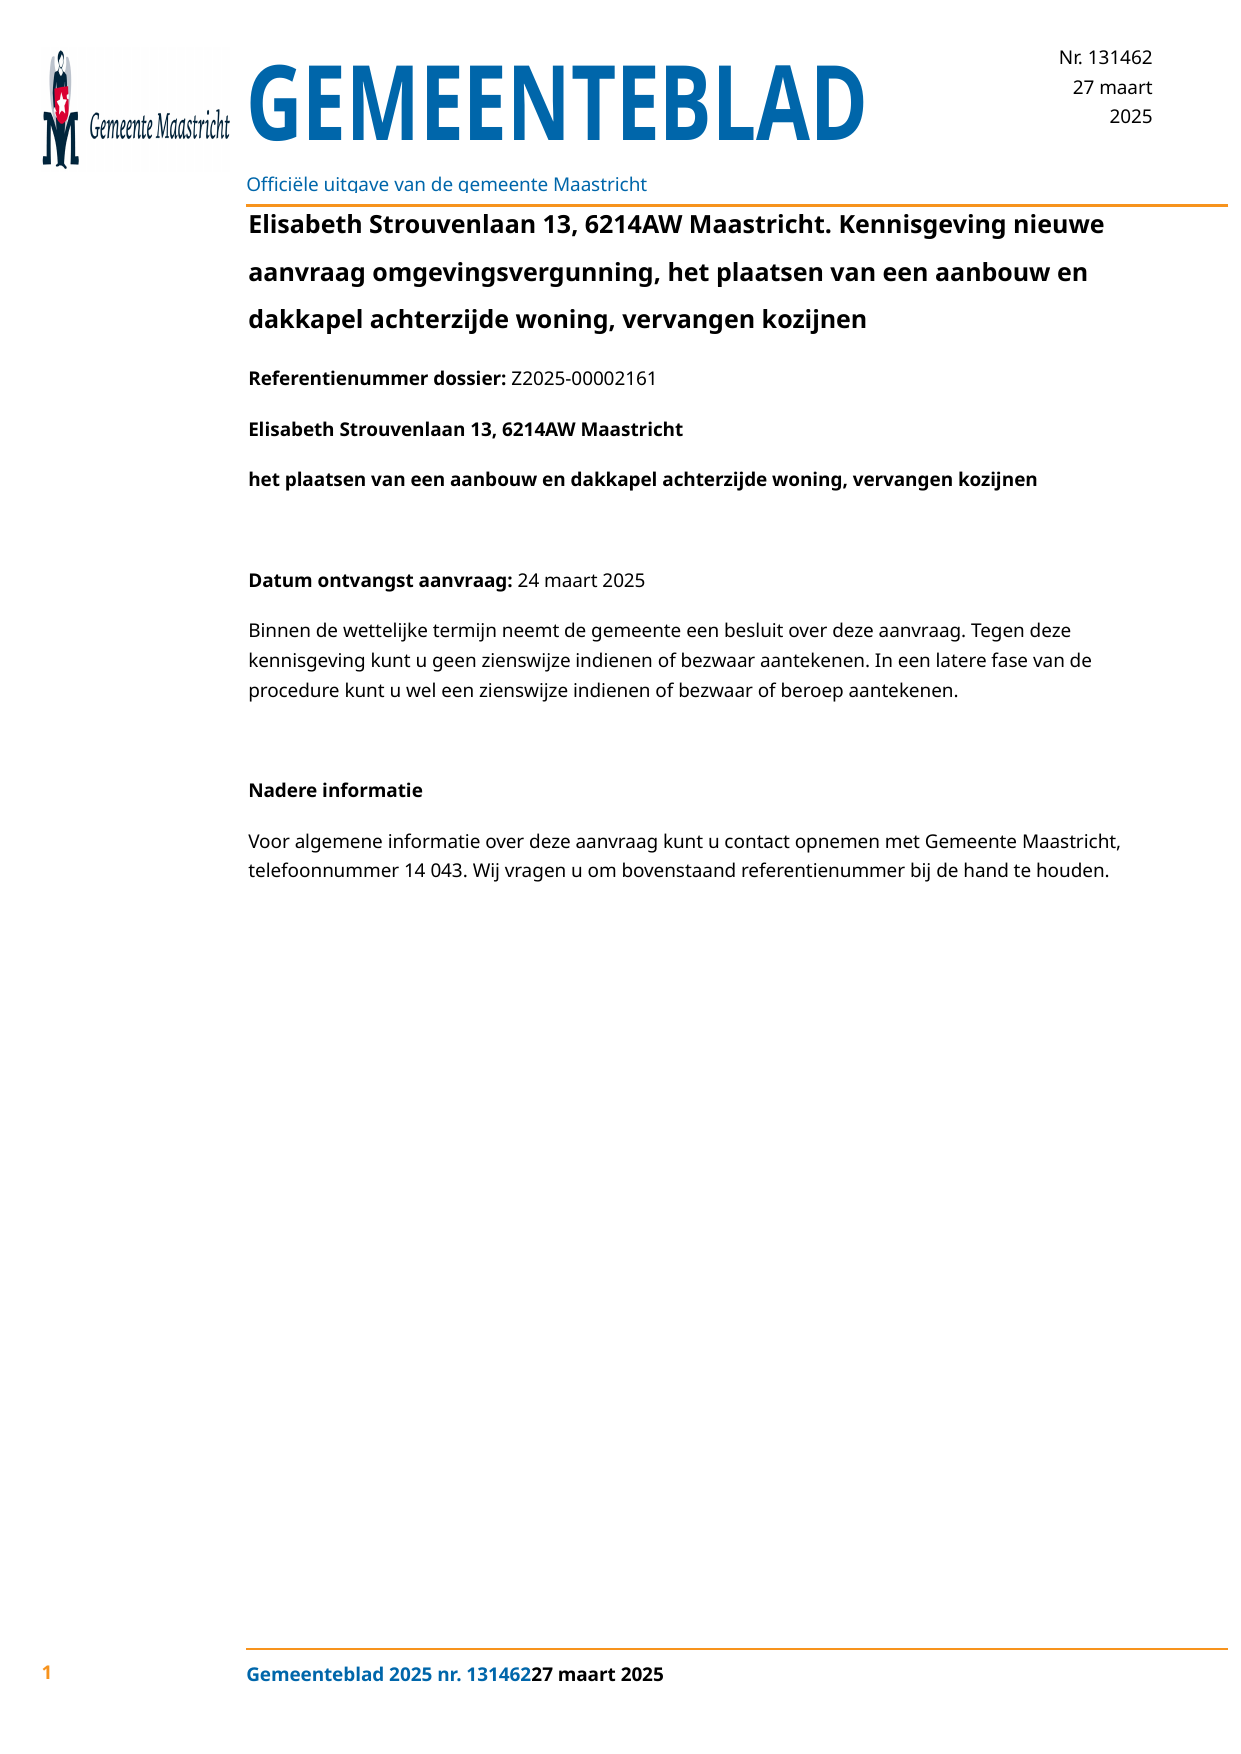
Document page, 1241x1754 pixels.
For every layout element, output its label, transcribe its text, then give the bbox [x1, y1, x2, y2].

text Referentienummer dossier: Z2025-00002161 [248, 366, 1152, 391]
text Elisabeth Strouvenlaan 13, 6214AW Maastricht [248, 416, 1152, 442]
text Nadere informatie [248, 778, 1152, 803]
text Binnen de wettelijke termijn neemt de gemeente een besluit over deze aanvraag. Tegen deze kennisgeving kunt u geen zienswijze indienen of bezwaar aantekenen. In een latere fase van de procedure kunt u wel een zienswijze indienen of bezwaar of beroep aantekenen. [248, 618, 1152, 702]
text Voor algemene informatie over deze aanvraag kunt u contact opnemen met Gemeente Maastricht, telefoonnummer 14 043. Wij vragen u om bovenstaand referentienummer bij de hand te houden. [248, 828, 1152, 883]
text het plaatsen van een aanbouw en dakkapel achterzijde woning, vervangen kozijnen [248, 466, 1152, 492]
picture [41, 47, 231, 172]
text Datum ontvangst aanvraag: 24 maart 2025 [248, 567, 1152, 593]
text Elisabeth Strouvenlaan 13, 6214AW Maastricht. Kennisgeving nieuwe aanvraag omgevingsvergunning, het plaatsen van een aanbouw en dakkapel achterzijde woning, vervangen kozijnen [248, 207, 1152, 336]
